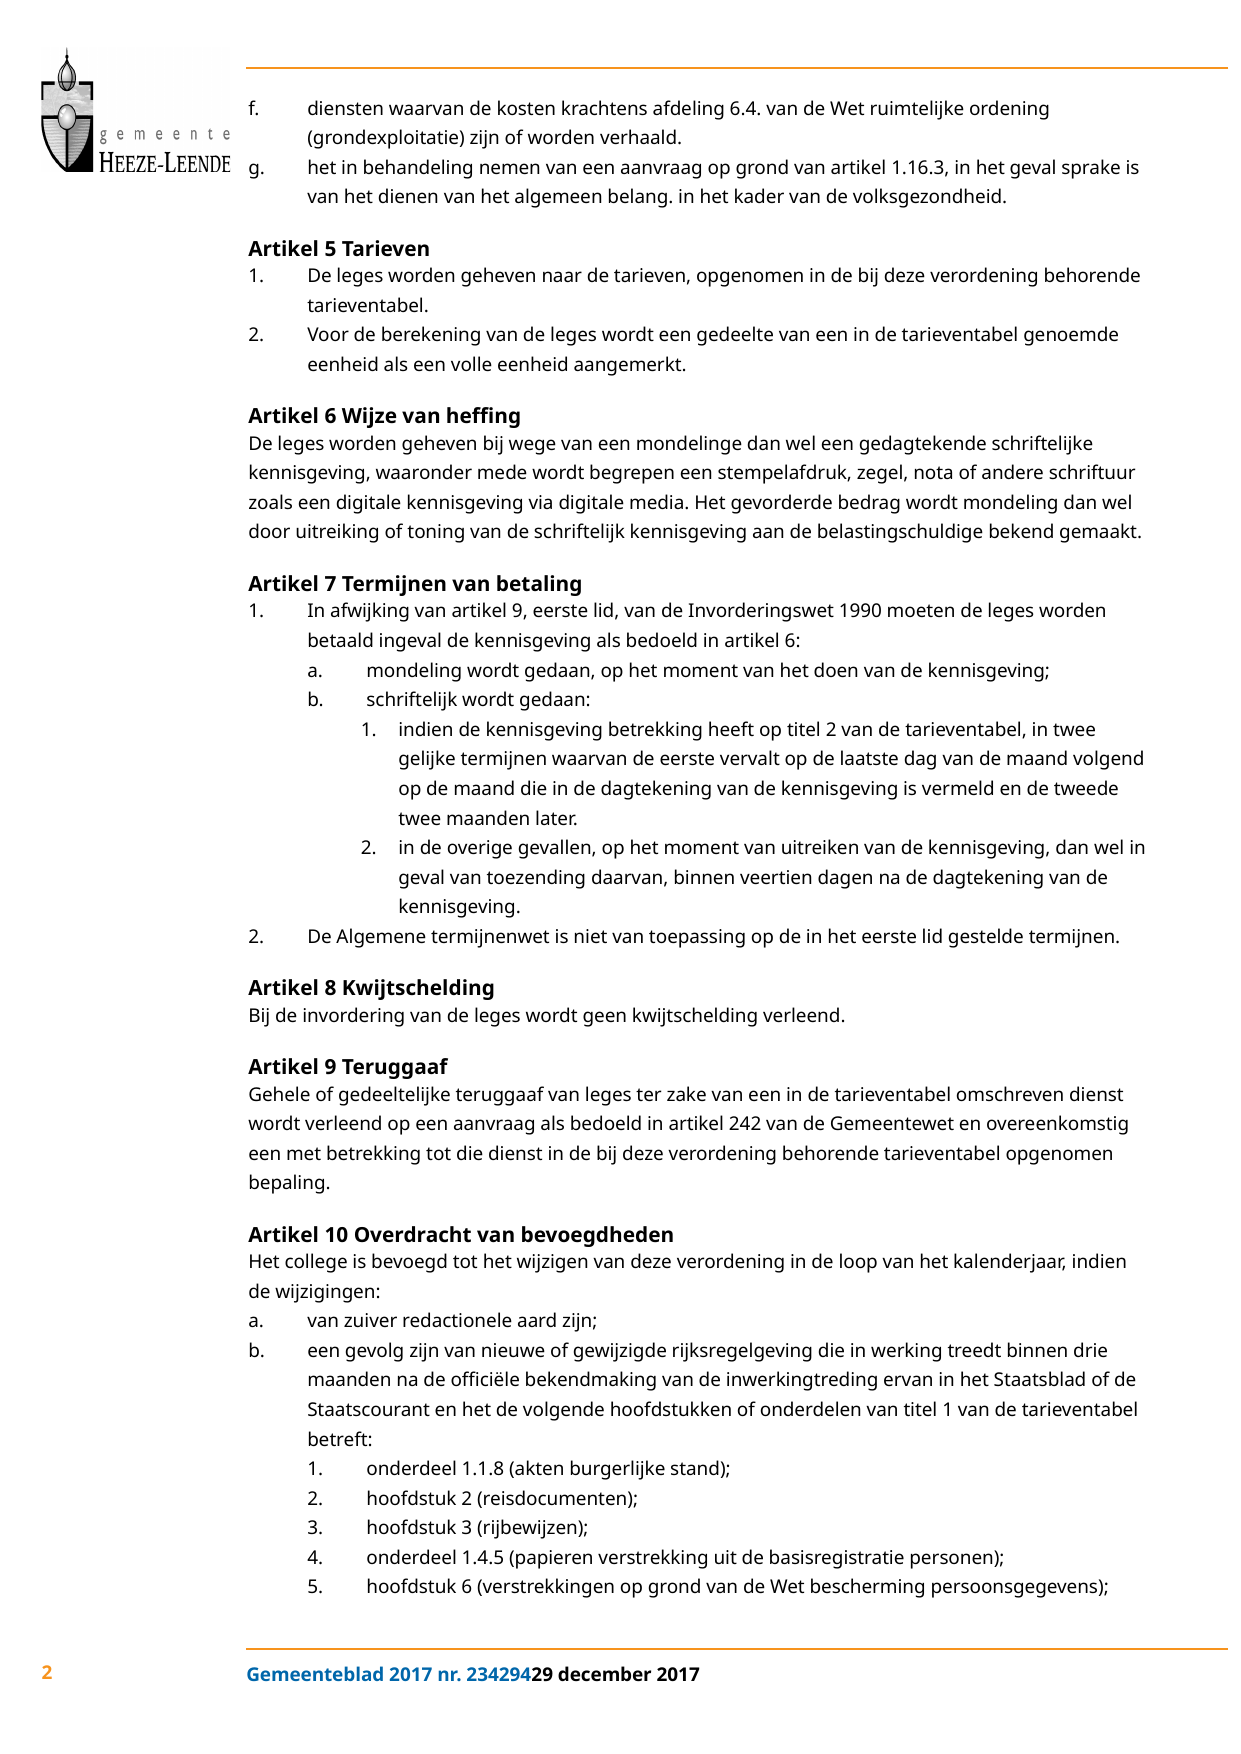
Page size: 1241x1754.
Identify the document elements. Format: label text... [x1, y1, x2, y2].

list onderdeel 1.1.8 (akten burgerlijke stand); [307, 1455, 1152, 1481]
text Het college is bevoegd tot het wijzigen van deze verordening in de loop van het kalenderjaar, indien de wijzigingen: [248, 1248, 1152, 1304]
list diensten waarvan de kosten krachtens afdeling 6.4. van de Wet ruimtelijke ordening (grondexploitatie) zijn of worden verhaald. [248, 95, 1152, 150]
list De leges worden geheven naar de tarieven, opgenomen in de bij deze verordening behorende tarieventabel. [248, 262, 1152, 318]
text Artikel 5 Tarieven [248, 234, 1152, 262]
text Artikel 9 Teruggaaf [248, 1052, 1152, 1081]
list Voor de berekening van de leges wordt een gedeelte van een in de tarieventabel genoemde eenheid als een volle eenheid aangemerkt. [248, 322, 1152, 377]
text Artikel 7 Termijnen van betaling [248, 569, 1152, 598]
text Artikel 10 Overdracht van bevoegdheden [248, 1220, 1152, 1248]
list hoofdstuk 6 (verstrekkingen op grond van de Wet bescherming persoonsgegevens); [307, 1574, 1152, 1599]
picture [41, 47, 231, 172]
list in de overige gevallen, op het moment van uitreiken van de kennisgeving, dan wel in geval van toezending daarvan, binnen veertien dagen na de dagtekening van de kennisgeving. [361, 834, 1152, 919]
list een gevolg zijn van nieuwe of gewijzigde rijksregelgeving die in werking treedt binnen drie maanden na de officiële bekendmaking van de inwerkingtreding ervan in het Staatsblad of de Staatscourant en het de volgende hoofdstukken of onderdelen van titel 1 van de tarieventabel betreft: [248, 1337, 1152, 1452]
list het in behandeling nemen van een aanvraag op grond van artikel 1.16.3, in het geval sprake is van het dienen van het algemeen belang. in het kader van de volksgezondheid. [248, 154, 1152, 209]
list onderdeel 1.4.5 (papieren verstrekking uit de basisregistratie personen); [307, 1544, 1152, 1570]
list indien de kennisgeving betrekking heeft op titel 2 van de tarieventabel, in twee gelijke termijnen waarvan de eerste vervalt op de laatste dag van de maand volgend op de maand die in de dagtekening van de kennisgeving is vermeld en de tweede twee maanden later. [361, 716, 1152, 830]
list van zuiver redactionele aard zijn; [248, 1307, 1152, 1333]
text Artikel 8 Kwijtschelding [248, 973, 1152, 1002]
text Artikel 6 Wijze van heffing [248, 402, 1152, 430]
text Bij de invordering van de leges wordt geen kwijtschelding verleend. [248, 1002, 1152, 1028]
list De Algemene termijnenwet is niet van toepassing op de in het eerste lid gestelde termijnen. [248, 923, 1152, 949]
list hoofdstuk 2 (reisdocumenten); [307, 1485, 1152, 1511]
text De leges worden geheven bij wege van een mondelinge dan wel een gedagtekende schriftelijke kennisgeving, waaronder mede wordt begrepen een stempelafdruk, zegel, nota of andere schriftuur zoals een digitale kennisgeving via digitale media. Het gevorderde bedrag wordt mondeling dan wel door uitreiking of toning van de schriftelijk kennisgeving aan de belastingschuldige bekend gemaakt. [248, 430, 1152, 544]
list mondeling wordt gedaan, op het moment van het doen van de kennisgeving; [307, 657, 1152, 682]
list schriftelijk wordt gedaan: [307, 686, 1152, 712]
text Gehele of gedeeltelijke teruggaaf van leges ter zake van een in de tarieventabel omschreven dienst wordt verleend op een aanvraag als bedoeld in artikel 242 van de Gemeentewet en overeenkomstig een met betrekking tot die dienst in de bij deze verordening behorende tarieventabel opgenomen bepaling. [248, 1081, 1152, 1195]
list hoofdstuk 3 (rijbewijzen); [307, 1514, 1152, 1540]
list In afwijking van artikel 9, eerste lid, van de Invorderingswet 1990 moeten de leges worden betaald ingeval de kennisgeving als bedoeld in artikel 6: [248, 598, 1152, 653]
